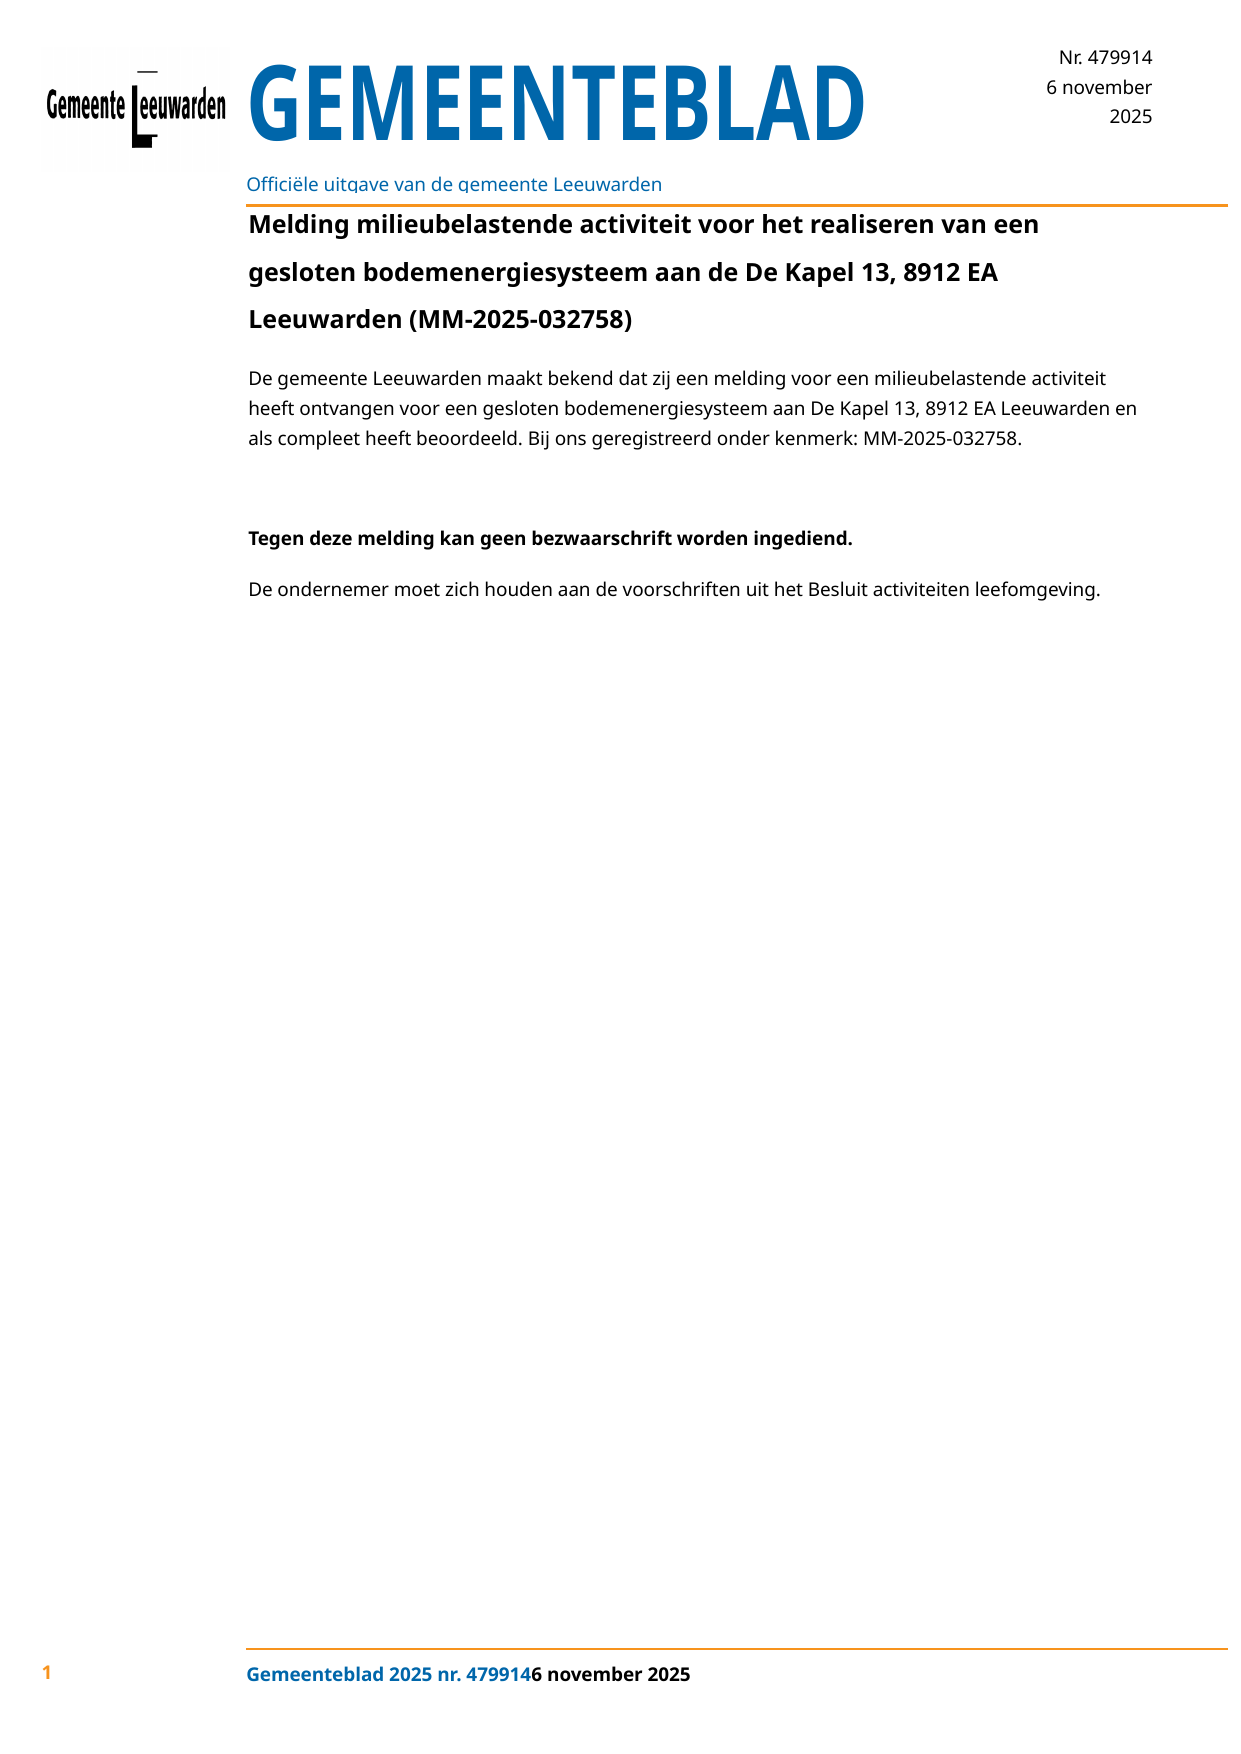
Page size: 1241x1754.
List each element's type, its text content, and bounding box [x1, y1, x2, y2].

text Melding milieubelastende activiteit voor het realiseren van een gesloten bodemenergiesysteem aan de De Kapel 13, 8912 EA Leeuwarden (MM-2025-032758) [248, 207, 1152, 336]
text Tegen deze melding kan geen bezwaarschrift worden ingediend. [248, 526, 1152, 551]
picture [41, 47, 231, 172]
text De gemeente Leeuwarden maakt bekend dat zij een melding voor een milieubelastende activiteit heeft ontvangen voor een gesloten bodemenergiesysteem aan De Kapel 13, 8912 EA Leeuwarden en als compleet heeft beoordeeld. Bij ons geregistreerd onder kenmerk: MM-2025-032758. [248, 366, 1152, 450]
text De ondernemer moet zich houden aan de voorschriften uit het Besluit activiteiten leefomgeving. [248, 576, 1152, 602]
